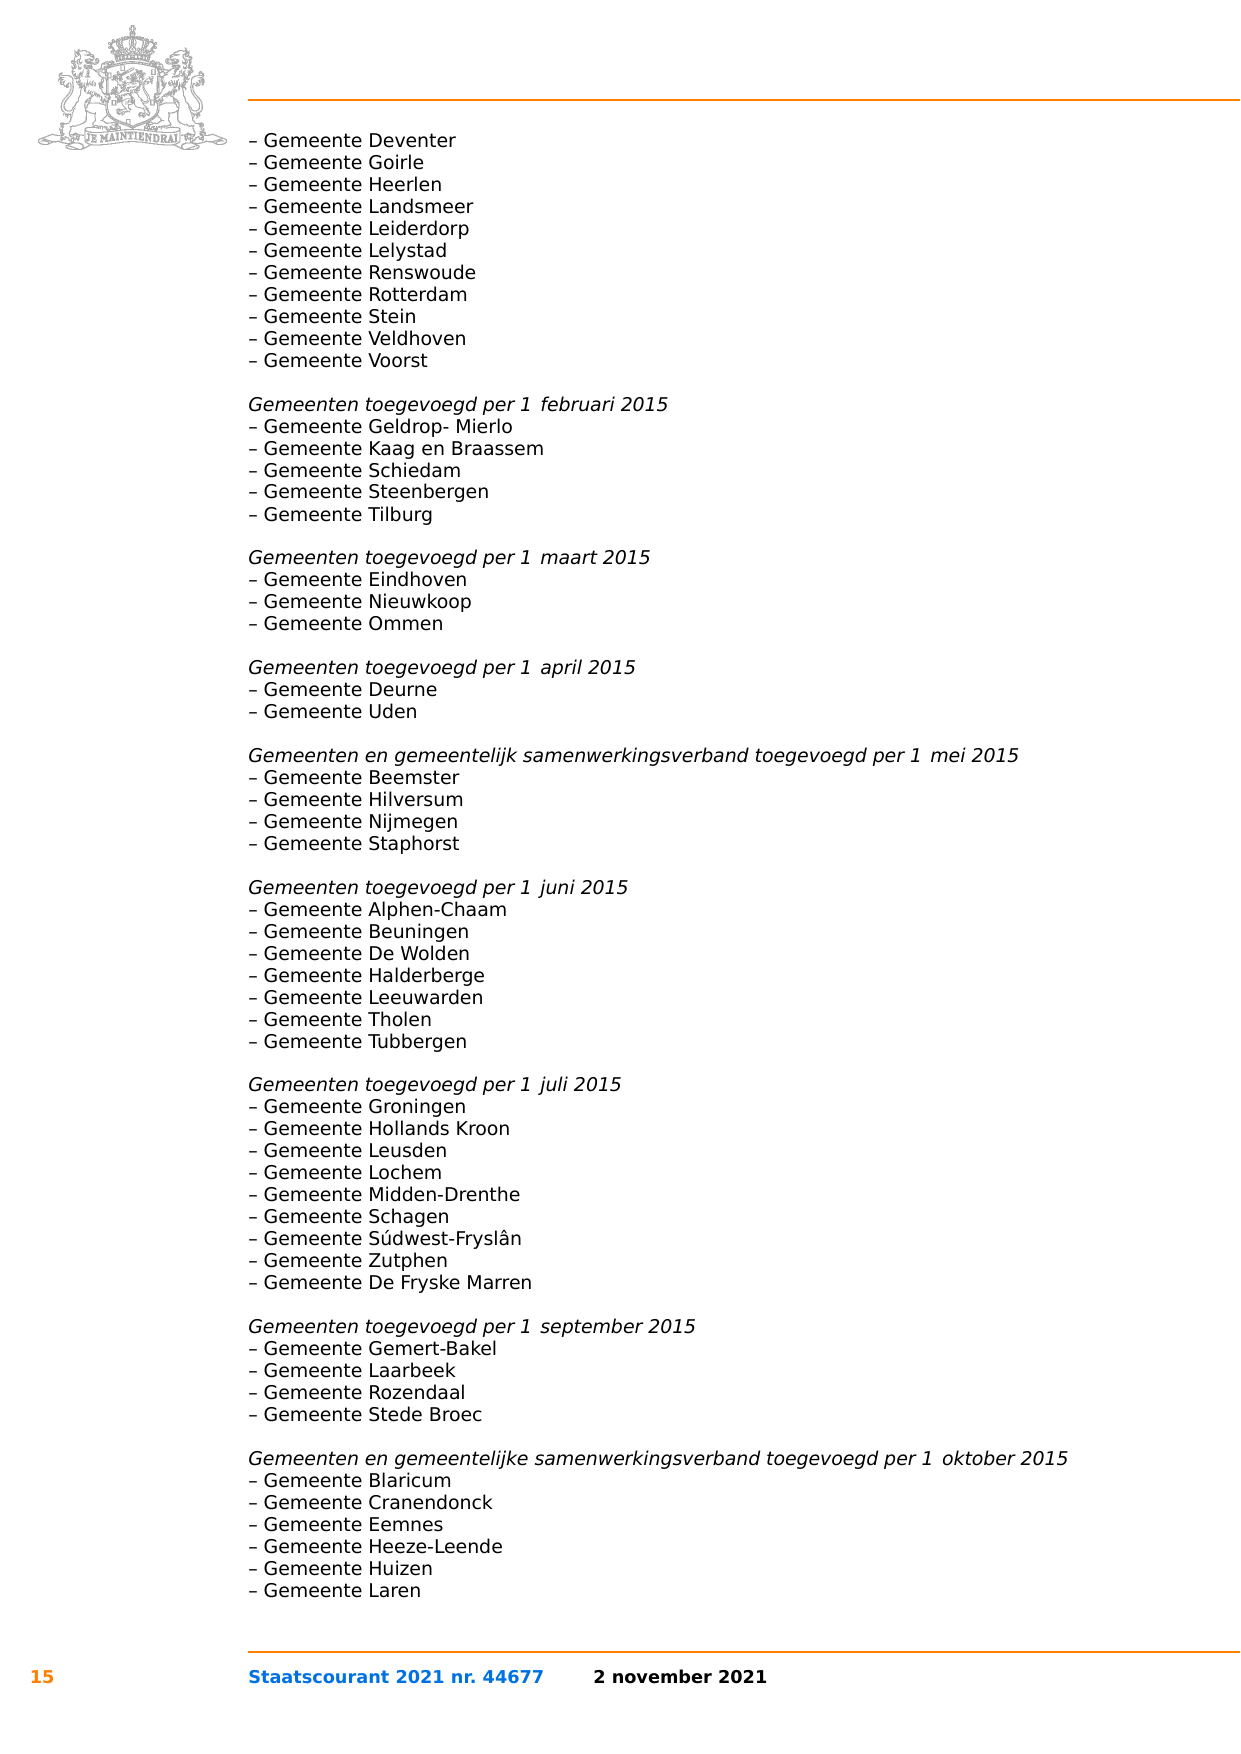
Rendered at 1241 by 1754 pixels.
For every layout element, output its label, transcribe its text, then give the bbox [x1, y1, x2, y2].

text – Gemeente Leeuwarden [248, 987, 1163, 1008]
text – Gemeente Laren [248, 1580, 1163, 1602]
subtitle Gemeenten toegevoegd per 1 maart 2015 [248, 547, 1163, 569]
subtitle Gemeenten en gemeentelijk samenwerkingsverband toegevoegd per 1 mei 2015 [248, 745, 1163, 767]
text – Gemeente Deurne [248, 679, 1163, 701]
text – Gemeente Schagen [248, 1206, 1163, 1228]
subtitle Gemeenten toegevoegd per 1 juni 2015 [248, 877, 1163, 899]
text – Gemeente Lochem [248, 1162, 1163, 1184]
text – Gemeente Nieuwkoop [248, 591, 1163, 613]
text – Gemeente Stede Broec [248, 1404, 1163, 1426]
text – Gemeente Veldhoven [248, 328, 1163, 350]
text – Gemeente Hollands Kroon [248, 1118, 1163, 1140]
subtitle Gemeenten toegevoegd per 1 september 2015 [248, 1316, 1163, 1338]
text – Gemeente Nijmegen [248, 811, 1163, 833]
text – Gemeente Hilversum [248, 789, 1163, 811]
text – Gemeente Ommen [248, 613, 1163, 635]
text – Gemeente Rozendaal [248, 1382, 1163, 1404]
text – Gemeente Halderberge [248, 964, 1163, 987]
subtitle Gemeenten toegevoegd per 1 april 2015 [248, 657, 1163, 679]
text – Gemeente Eemnes [248, 1514, 1163, 1536]
text – Gemeente Rotterdam [248, 284, 1163, 306]
text – Gemeente Gemert-Bakel [248, 1338, 1163, 1360]
text – Gemeente Landsmeer [248, 196, 1163, 218]
text – Gemeente Laarbeek [248, 1360, 1163, 1382]
text – Gemeente Uden [248, 701, 1163, 723]
text – Gemeente De Fryske Marren [248, 1272, 1163, 1294]
text – Gemeente Eindhoven [248, 569, 1163, 591]
text – Gemeente Midden-Drenthe [248, 1184, 1163, 1206]
text – Gemeente Súdwest-Fryslân [248, 1228, 1163, 1250]
subtitle Gemeenten toegevoegd per 1 juli 2015 [248, 1074, 1163, 1096]
text – Gemeente Steenbergen [248, 481, 1163, 503]
text – Gemeente Huizen [248, 1558, 1163, 1580]
text – Gemeente Schiedam [248, 459, 1163, 481]
text – Gemeente Voorst [248, 350, 1163, 372]
text – Gemeente Beuningen [248, 921, 1163, 943]
text – Gemeente Staphorst [248, 833, 1163, 855]
picture [38, 25, 227, 150]
text – Gemeente Cranendonck [248, 1492, 1163, 1514]
text – Gemeente Leiderdorp [248, 218, 1163, 240]
text – Gemeente Stein [248, 306, 1163, 328]
text – Gemeente Alphen-Chaam [248, 899, 1163, 921]
text – Gemeente Tholen [248, 1008, 1163, 1031]
text – Gemeente Renswoude [248, 262, 1163, 284]
text – Gemeente Tubbergen [248, 1031, 1163, 1052]
text – Gemeente Geldrop- Mierlo [248, 416, 1163, 437]
text – Gemeente Kaag en Braassem [248, 437, 1163, 459]
text – Gemeente Blaricum [248, 1470, 1163, 1492]
text – Gemeente Deventer [248, 130, 1163, 152]
text – Gemeente Lelystad [248, 240, 1163, 262]
text – Gemeente Zutphen [248, 1250, 1163, 1272]
text – Gemeente Goirle [248, 152, 1163, 174]
subtitle Gemeenten toegevoegd per 1 februari 2015 [248, 393, 1163, 416]
text – Gemeente Leusden [248, 1140, 1163, 1162]
text – Gemeente Groningen [248, 1096, 1163, 1118]
text – Gemeente De Wolden [248, 943, 1163, 964]
text – Gemeente Heeze-Leende [248, 1536, 1163, 1558]
text – Gemeente Beemster [248, 767, 1163, 789]
text – Gemeente Heerlen [248, 174, 1163, 196]
text – Gemeente Tilburg [248, 503, 1163, 525]
subtitle Gemeenten en gemeentelijke samenwerkingsverband toegevoegd per 1 oktober 2015 [248, 1448, 1163, 1470]
